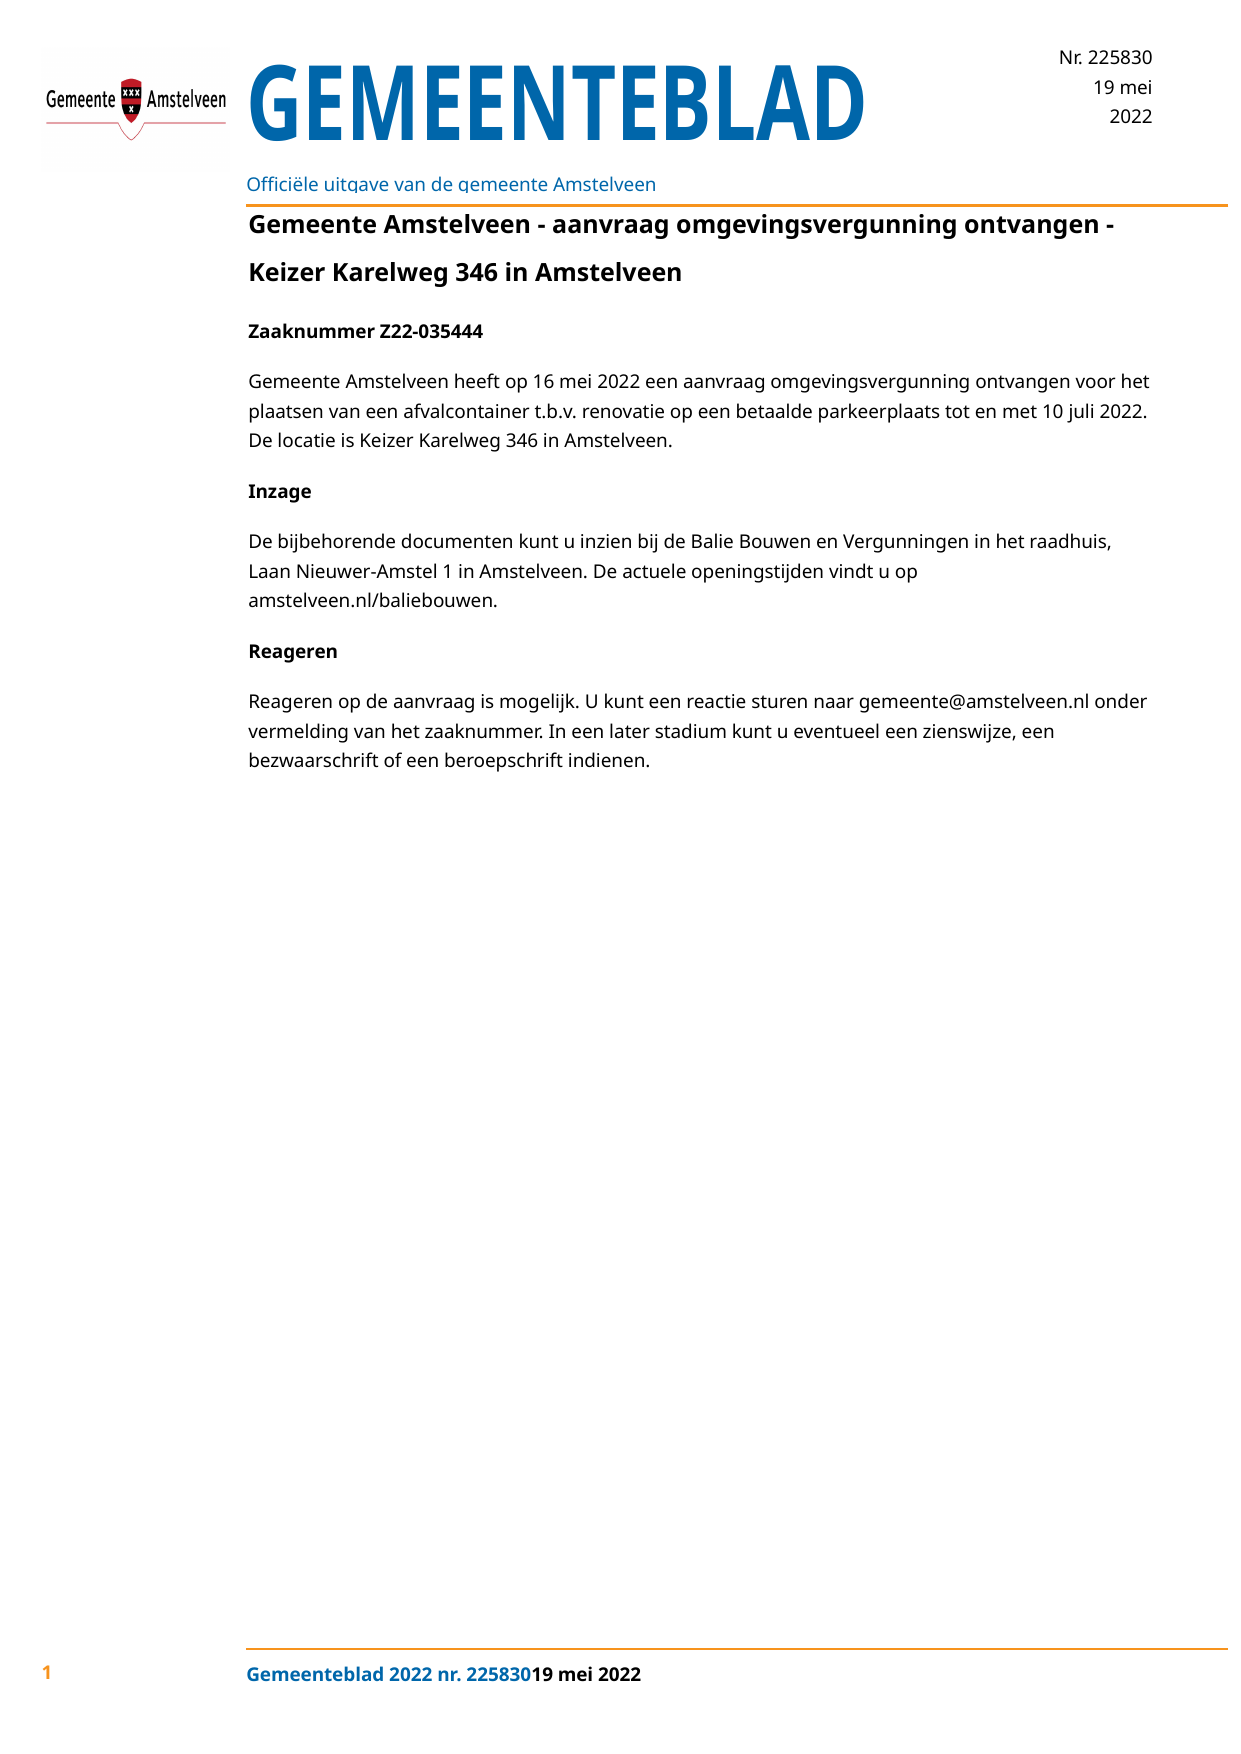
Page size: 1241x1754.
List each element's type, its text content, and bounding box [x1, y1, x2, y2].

text Reageren [248, 638, 1152, 664]
picture [41, 47, 231, 172]
text Inzage [248, 478, 1152, 504]
text De bijbehorende documenten kunt u inzien bij de Balie Bouwen en Vergunningen in het raadhuis, Laan Nieuwer-Amstel 1 in Amstelveen. De actuele openingstijden vindt u op amstelveen.nl/baliebouwen. [248, 528, 1152, 613]
text Gemeente Amstelveen heeft op 16 mei 2022 een aanvraag omgevingsvergunning ontvangen voor het plaatsen van een afvalcontainer t.b.v. renovatie op een betaalde parkeerplaats tot en met 10 juli 2022. De locatie is Keizer Karelweg 346 in Amstelveen. [248, 368, 1152, 453]
text Gemeente Amstelveen - aanvraag omgevingsvergunning ontvangen - Keizer Karelweg 346 in Amstelveen [248, 207, 1152, 288]
text Zaaknummer Z22-035444 [248, 318, 1152, 344]
text Reageren op de aanvraag is mogelijk. U kunt een reactie sturen naar gemeente@amstelveen.nl onder vermelding van het zaaknummer. In een later stadium kunt u eventueel een zienswijze, een bezwaarschrift of een beroepschrift indienen. [248, 688, 1152, 773]
